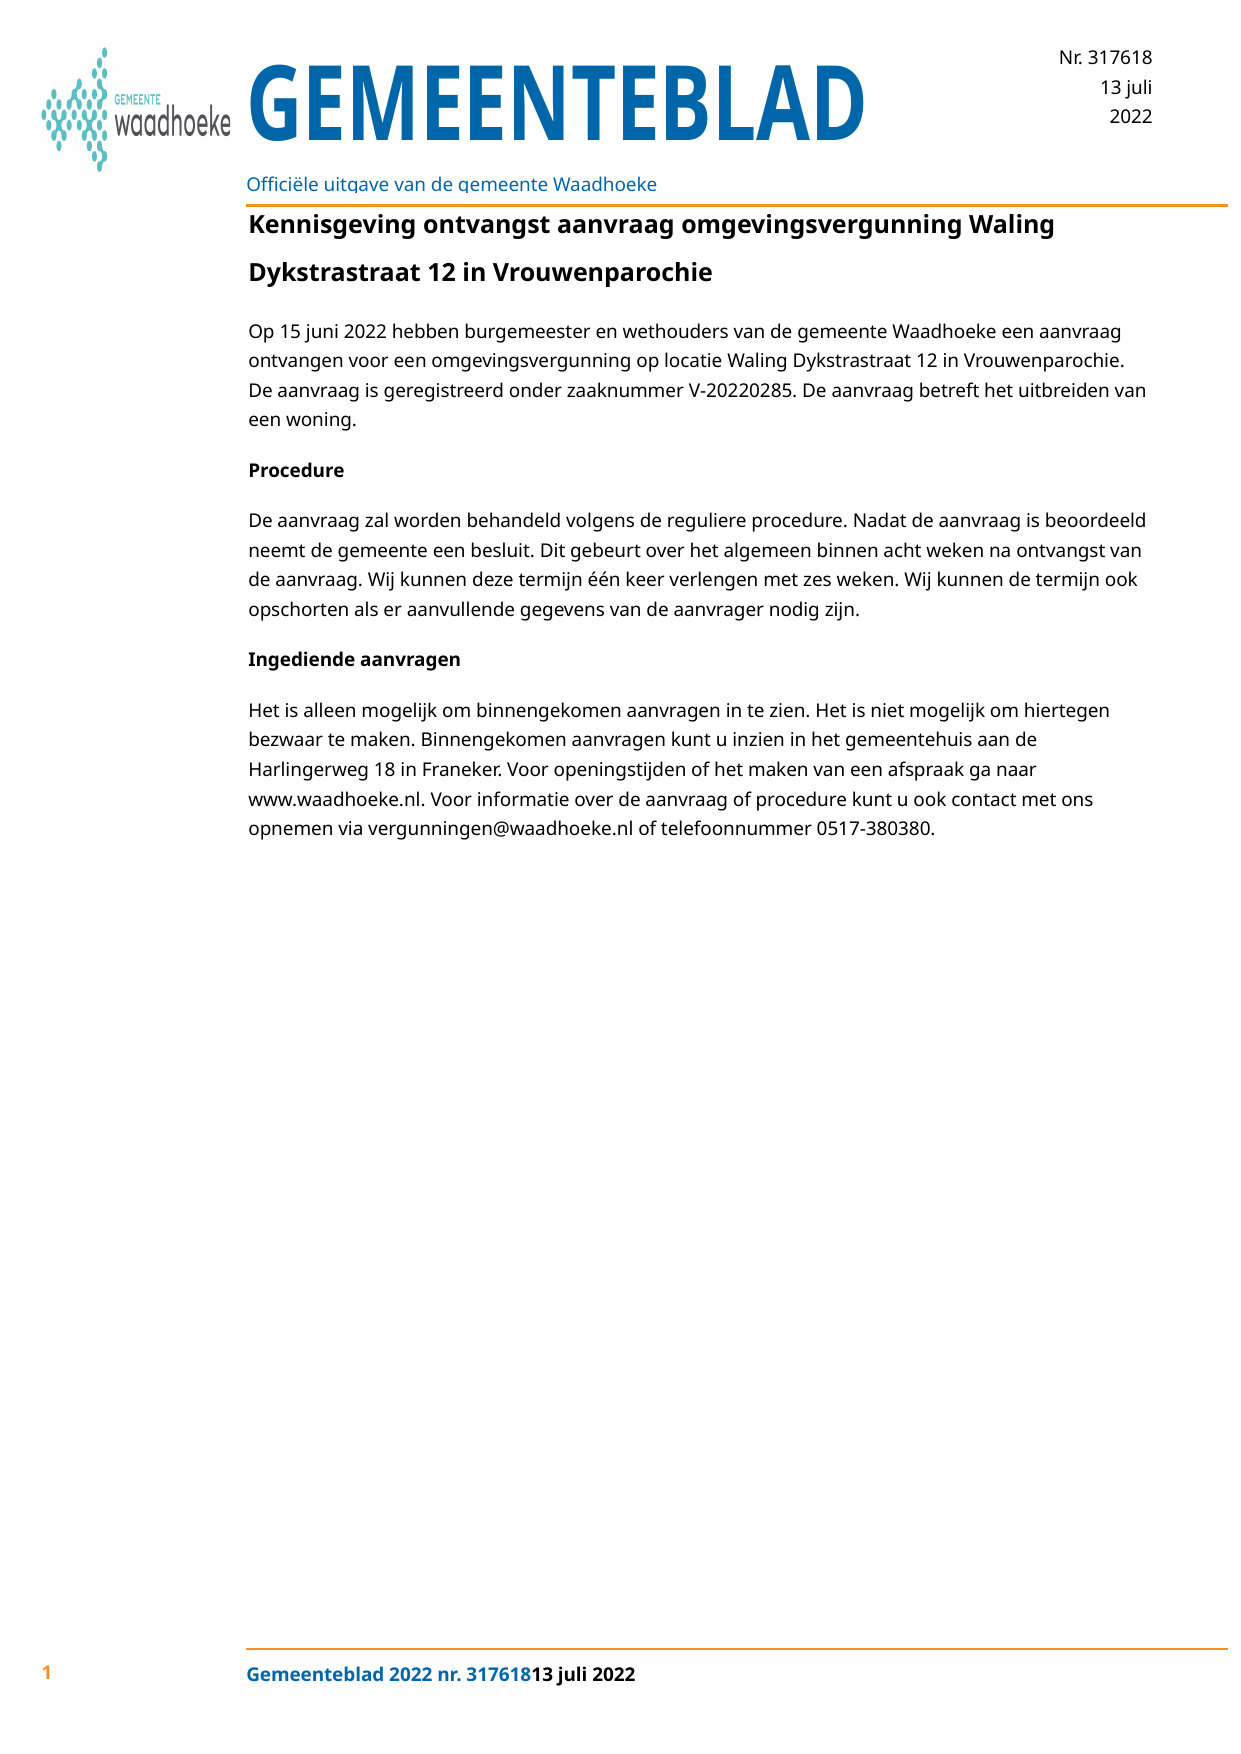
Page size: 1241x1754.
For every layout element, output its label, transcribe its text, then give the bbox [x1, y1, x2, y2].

text Procedure [248, 457, 1152, 483]
text De aanvraag zal worden behandeld volgens de reguliere procedure. Nadat de aanvraag is beoordeeld neemt de gemeente een besluit. Dit gebeurt over het algemeen binnen acht weken na ontvangst van de aanvraag. Wij kunnen deze termijn één keer verlengen met zes weken. Wij kunnen de termijn ook opschorten als er aanvullende gegevens van de aanvrager nodig zijn. [248, 507, 1152, 622]
text Op 15 juni 2022 hebben burgemeester en wethouders van de gemeente Waadhoeke een aanvraag ontvangen voor een omgevingsvergunning op locatie Waling Dykstrastraat 12 in Vrouwenparochie. De aanvraag is geregistreerd onder zaaknummer V-20220285. De aanvraag betreft het uitbreiden van een woning. [248, 318, 1152, 432]
text Ingediende aanvragen [248, 647, 1152, 672]
picture [41, 47, 231, 172]
text Het is alleen mogelijk om binnengekomen aanvragen in te zien. Het is niet mogelijk om hiertegen bezwaar te maken. Binnengekomen aanvragen kunt u inzien in het gemeentehuis aan de Harlingerweg 18 in Franeker. Voor openingstijden of het maken van een afspraak ga naar www.waadhoeke.nl. Voor informatie over de aanvraag of procedure kunt u ook contact met ons opnemen via vergunningen@waadhoeke.nl of telefoonnummer 0517-380380. [248, 697, 1152, 841]
text Kennisgeving ontvangst aanvraag omgevingsvergunning Waling Dykstrastraat 12 in Vrouwenparochie [248, 207, 1152, 288]
